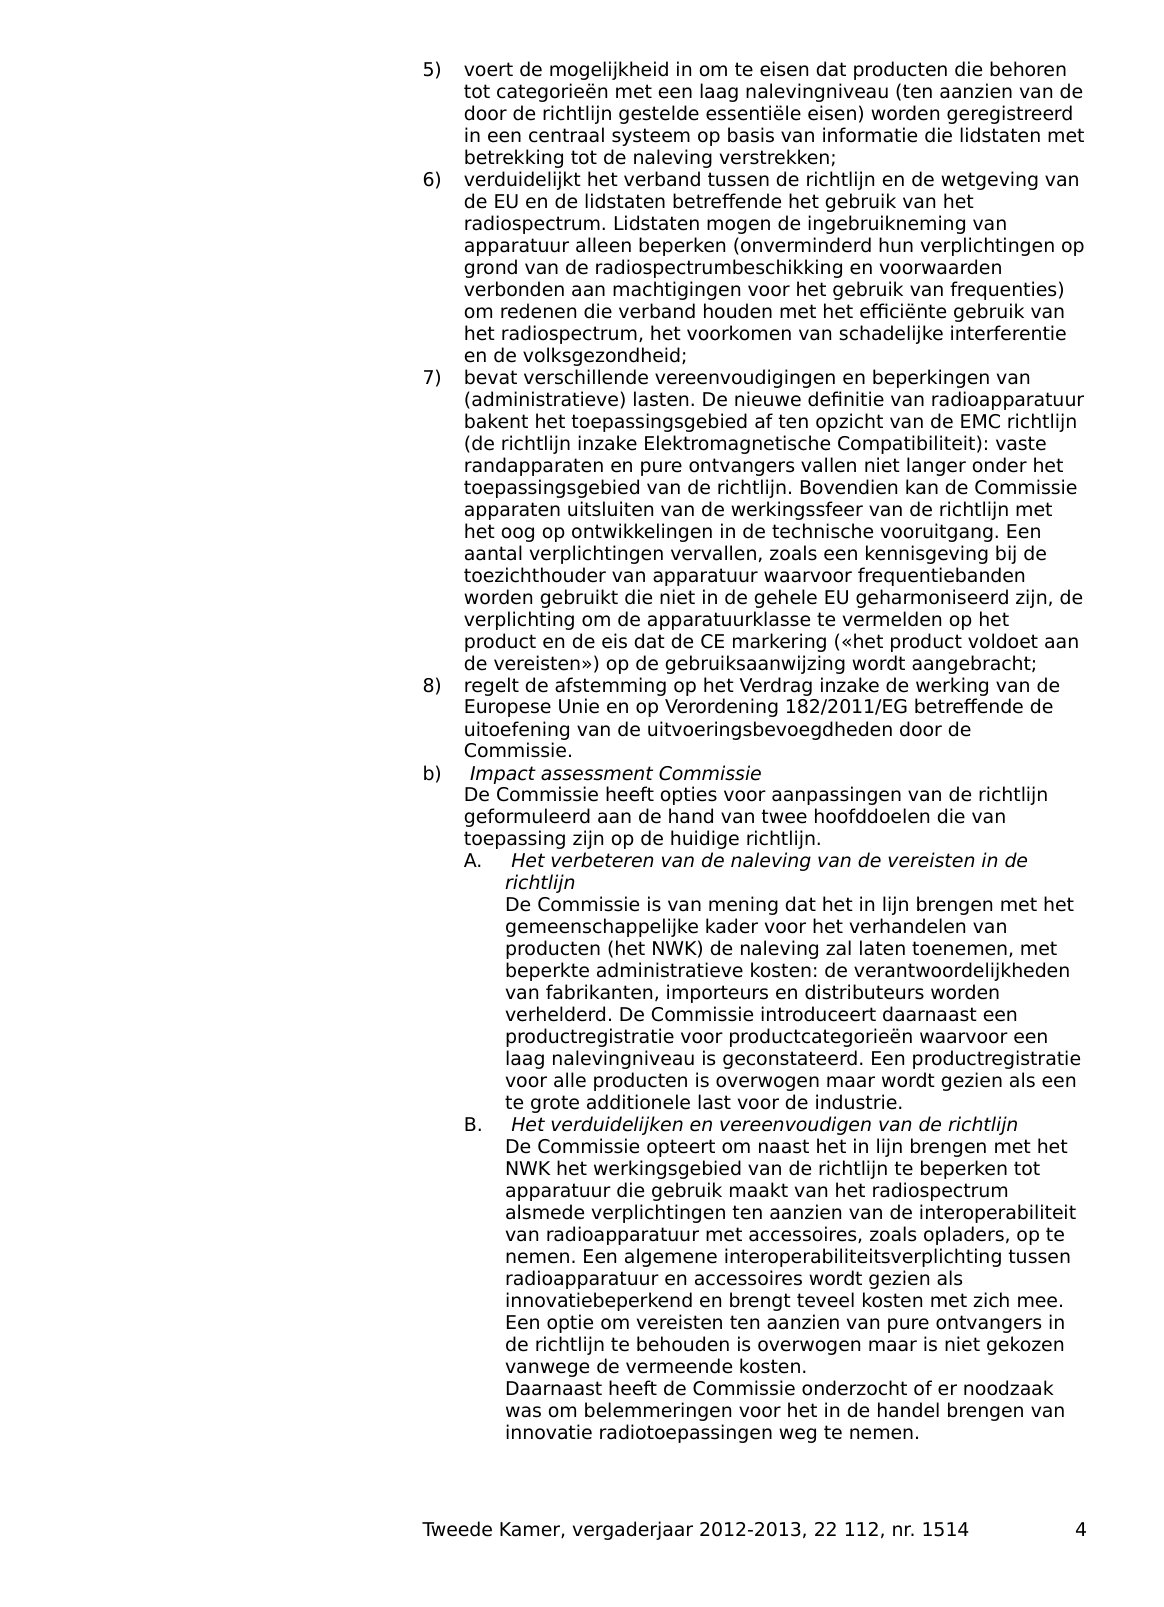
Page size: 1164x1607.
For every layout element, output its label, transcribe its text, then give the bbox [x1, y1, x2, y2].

text 5) voert de mogelijkheid in om te eisen dat producten die behoren tot categorieën met een laag nalevingniveau (ten aanzien van de door de richtlijn gestelde essentiële eisen) worden geregistreerd in een centraal systeem op basis van informatie die lidstaten met betrekking tot de naleving verstrekken; [422, 59, 1087, 169]
text Daarnaast heeft de Commissie onderzocht of er noodzaak was om belemmeringen voor het in de handel brengen van innovatie radiotoepassingen weg te nemen. [505, 1378, 1087, 1444]
text 8) regelt de afstemming op het Verdrag inzake de werking van de Europese Unie en op Verordening 182/2011/EG betreffende de uitoefening van de uitvoeringsbevoegdheden door de Commissie. [422, 674, 1087, 762]
text 7) bevat verschillende vereenvoudigingen en beperkingen van (administratieve) lasten. De nieuwe definitie van radioapparatuur bakent het toepassingsgebied af ten opzicht van de EMC richtlijn (de richtlijn inzake Elektromagnetische Compatibiliteit): vaste randapparaten en pure ontvangers vallen niet langer onder het toepassingsgebied van de richtlijn. Bovendien kan de Commissie apparaten uitsluiten van de werkingssfeer van de richtlijn met het oog op ontwikkelingen in de technische vooruitgang. Een aantal verplichtingen vervallen, zoals een kennisgeving bij de toezichthouder van apparatuur waarvoor frequentiebanden worden gebruikt die niet in de gehele EU geharmoniseerd zijn, de verplichting om de apparatuurklasse te vermelden op het product en de eis dat de CE markering («het product voldoet aan de vereisten») op de gebruiksaanwijzing wordt aangebracht; [422, 367, 1087, 674]
text 6) verduidelijkt het verband tussen de richtlijn en de wetgeving van de EU en de lidstaten betreffende het gebruik van het radiospectrum. Lidstaten mogen de ingebruikneming van apparatuur alleen beperken (onverminderd hun verplichtingen op grond van de radiospectrumbeschikking en voorwaarden verbonden aan machtigingen voor het gebruik van frequenties) om redenen die verband houden met het efficiënte gebruik van het radiospectrum, het voorkomen van schadelijke interferentie en de volksgezondheid; [422, 169, 1087, 367]
text A. Het verbeteren van de naleving van de vereisten in de richtlijn [464, 850, 1087, 894]
text b) Impact assessment Commissie [422, 762, 1087, 784]
text De Commissie heeft opties voor aanpassingen van de richtlijn geformuleerd aan de hand van twee hoofddoelen die van toepassing zijn op de huidige richtlijn. [464, 784, 1087, 850]
text B. Het verduidelijken en vereenvoudigen van de richtlijn [464, 1114, 1087, 1136]
text De Commissie opteert om naast het in lijn brengen met het NWK het werkingsgebied van de richtlijn te beperken tot apparatuur die gebruik maakt van het radiospectrum alsmede verplichtingen ten aanzien van de interoperabiliteit van radioapparatuur met accessoires, zoals opladers, op te nemen. Een algemene interoperabiliteitsverplichting tussen radioapparatuur en accessoires wordt gezien als innovatiebeperkend en brengt teveel kosten met zich mee. Een optie om vereisten ten aanzien van pure ontvangers in de richtlijn te behouden is overwogen maar is niet gekozen vanwege de vermeende kosten. [505, 1136, 1087, 1378]
text De Commissie is van mening dat het in lijn brengen met het gemeenschappelijke kader voor het verhandelen van producten (het NWK) de naleving zal laten toenemen, met beperkte administratieve kosten: de verantwoordelijkheden van fabrikanten, importeurs en distributeurs worden verhelderd. De Commissie introduceert daarnaast een productregistratie voor productcategorieën waarvoor een laag nalevingniveau is geconstateerd. Een productregistratie voor alle producten is overwogen maar wordt gezien als een te grote additionele last voor de industrie. [505, 894, 1087, 1114]
